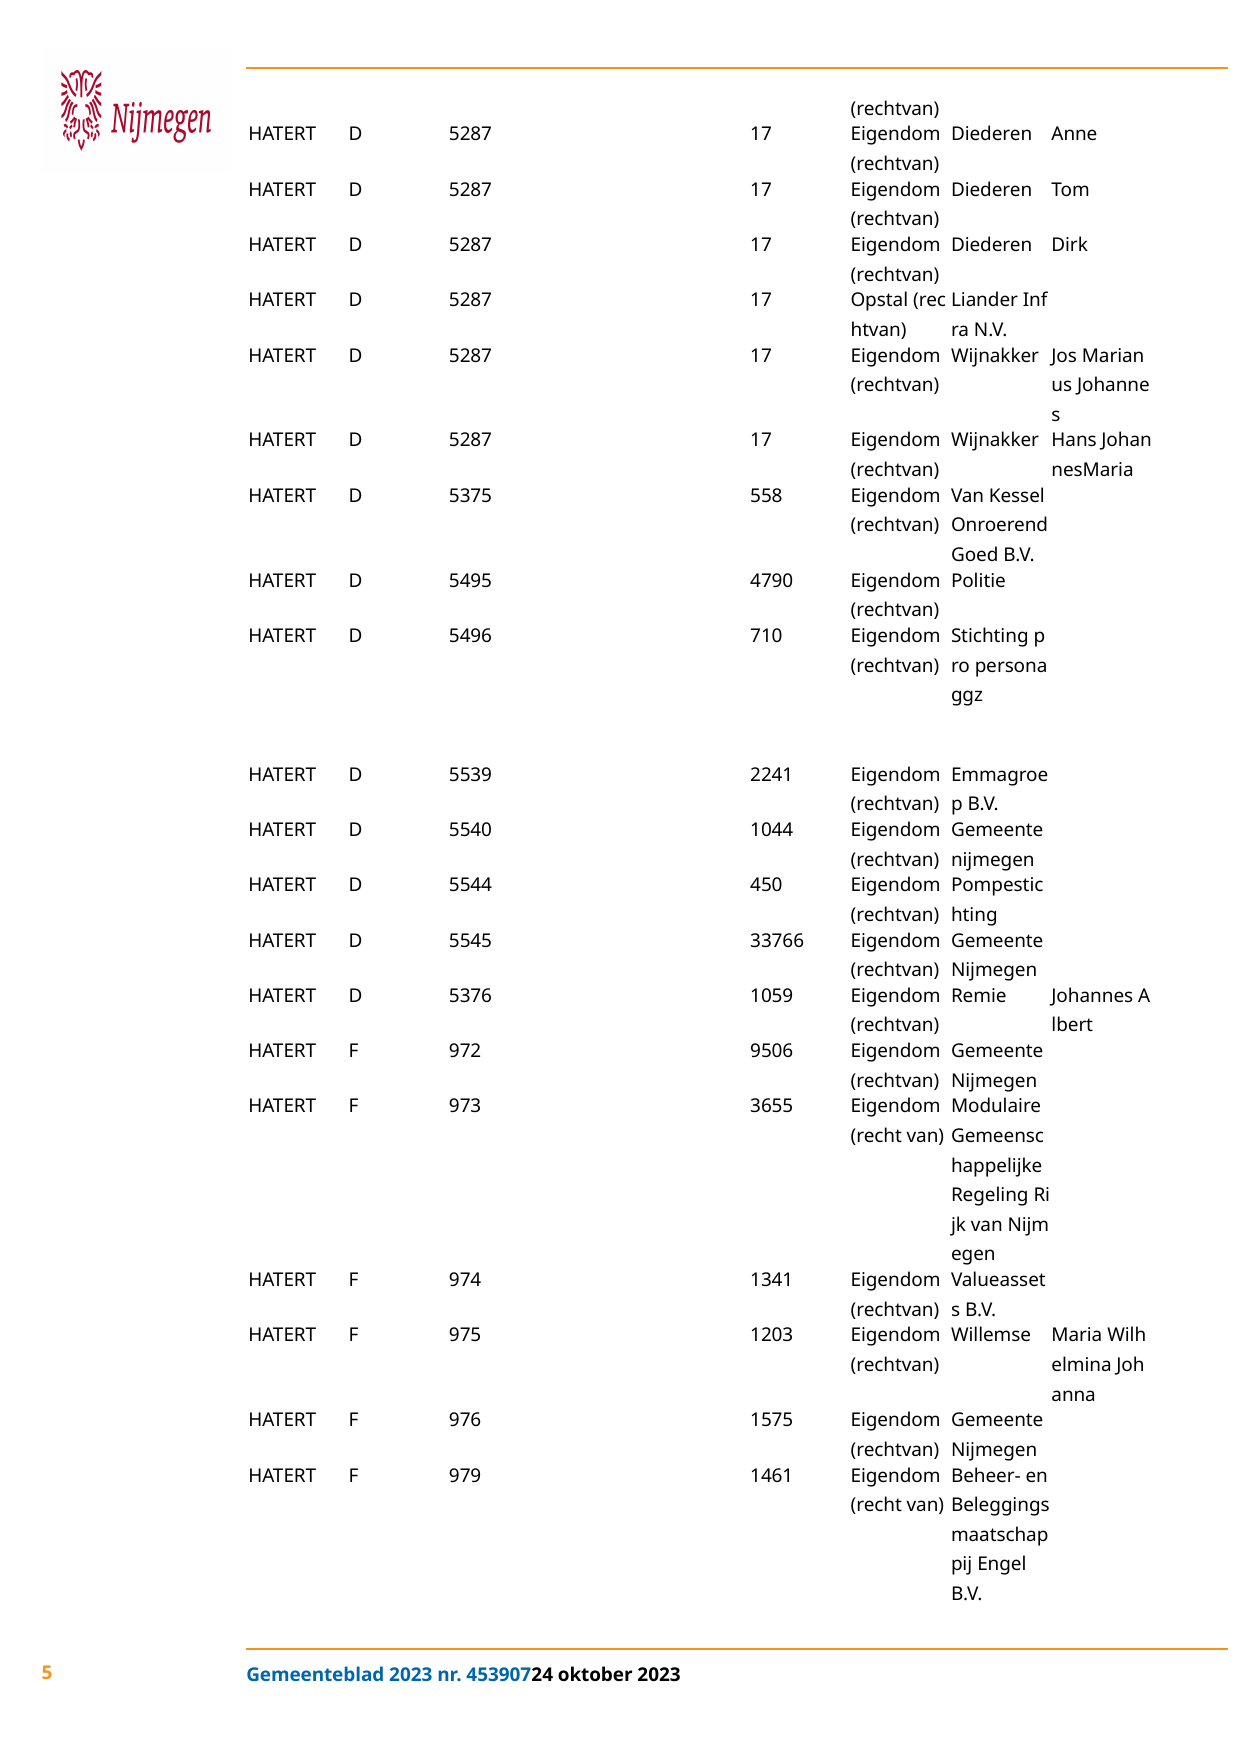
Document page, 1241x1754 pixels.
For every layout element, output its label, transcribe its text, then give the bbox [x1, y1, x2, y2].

table_cell 450 [750, 871, 850, 927]
table_cell [549, 95, 649, 121]
table_cell F [348, 1407, 449, 1462]
table_cell D [348, 816, 449, 871]
table_cell Hans JohannesMaria [1051, 427, 1152, 482]
table_cell 17 [750, 176, 850, 231]
table_cell [1051, 622, 1152, 707]
table_cell [1051, 1407, 1152, 1462]
table_cell 1575 [750, 1407, 850, 1462]
table_cell 975 [449, 1322, 549, 1407]
table_cell Eigendom (rechtvan) [850, 927, 951, 982]
table_cell Eigendom (recht van) [850, 1093, 951, 1266]
table_cell Liander Infra N.V. [951, 286, 1051, 342]
table_cell Eigendom (rechtvan) [850, 1407, 951, 1462]
table_cell [951, 95, 1051, 121]
table_cell 5375 [449, 482, 549, 567]
table_header [549, 761, 649, 816]
table_cell Beheer- en Beleggingsmaatschappij Engel B.V. [951, 1462, 1051, 1606]
table_cell 5287 [449, 121, 549, 176]
table_cell [549, 176, 649, 231]
table_cell D [348, 286, 449, 342]
table_cell Remie [951, 982, 1051, 1037]
table_header [650, 761, 750, 816]
table_cell [1051, 1462, 1152, 1606]
table_cell [1051, 927, 1152, 982]
table_cell F [348, 1322, 449, 1407]
table_cell [650, 927, 750, 982]
picture [41, 47, 231, 172]
table_cell [1051, 1093, 1152, 1266]
table_cell 974 [449, 1266, 549, 1322]
table_cell 1044 [750, 816, 850, 871]
table_cell Valueassets B.V. [951, 1266, 1051, 1322]
table_cell [549, 1093, 649, 1266]
table_cell D [348, 482, 449, 567]
table_cell [348, 95, 449, 121]
table_cell Eigendom (rechtvan) [850, 121, 951, 176]
table_cell [650, 982, 750, 1037]
table_cell HATERT [248, 622, 348, 707]
table_cell HATERT [248, 927, 348, 982]
table_cell HATERT [248, 1462, 348, 1606]
table_cell 5496 [449, 622, 549, 707]
table_cell D [348, 231, 449, 286]
table_cell [1051, 1266, 1152, 1322]
table_cell Pompestichting [951, 871, 1051, 927]
table_cell [449, 95, 549, 121]
table_cell 1203 [750, 1322, 850, 1407]
table_cell Tom [1051, 176, 1152, 231]
table_cell HATERT [248, 231, 348, 286]
table_cell Gemeente Nijmegen [951, 1407, 1051, 1462]
table_cell Wijnakker [951, 427, 1051, 482]
table_cell HATERT [248, 1093, 348, 1266]
table_cell Stichting pro persona ggz [951, 622, 1051, 707]
table_cell HATERT [248, 427, 348, 482]
table_cell [1051, 871, 1152, 927]
table_cell F [348, 1266, 449, 1322]
table_cell HATERT [248, 1322, 348, 1407]
table_cell [650, 567, 750, 622]
table_cell HATERT [248, 1266, 348, 1322]
table_cell [650, 427, 750, 482]
table_cell Politie [951, 567, 1051, 622]
table_cell Van KesselOnroerend Goed B.V. [951, 482, 1051, 567]
table_cell HATERT [248, 816, 348, 871]
table_cell [549, 982, 649, 1037]
table_cell [1051, 482, 1152, 567]
table_cell 5545 [449, 927, 549, 982]
table_header 5539 [449, 761, 549, 816]
table_cell 5287 [449, 231, 549, 286]
table_cell HATERT [248, 871, 348, 927]
table_cell 558 [750, 482, 850, 567]
table_cell Diederen [951, 121, 1051, 176]
table_cell Eigendom (rechtvan) [850, 427, 951, 482]
table_cell [650, 482, 750, 567]
table_cell [650, 95, 750, 121]
table_header [1051, 761, 1152, 816]
table_cell [549, 622, 649, 707]
table_cell [549, 816, 649, 871]
table_cell [650, 622, 750, 707]
table_cell Eigendom (rechtvan) [850, 231, 951, 286]
table_cell [549, 1322, 649, 1407]
table_cell 979 [449, 1462, 549, 1606]
table_cell 973 [449, 1093, 549, 1266]
table_cell [549, 1407, 649, 1462]
table_cell Eigendom (rechtvan) [850, 482, 951, 567]
table_cell Eigendom (rechtvan) [850, 871, 951, 927]
table_cell Opstal (rechtvan) [850, 286, 951, 342]
table_cell [650, 816, 750, 871]
table_cell 17 [750, 231, 850, 286]
table_cell 710 [750, 622, 850, 707]
table_cell Willemse [951, 1322, 1051, 1407]
table_cell [1051, 286, 1152, 342]
table_cell Jos Marianus Johannes [1051, 342, 1152, 427]
table_cell [650, 176, 750, 231]
table_cell Maria Wilhelmina Johanna [1051, 1322, 1152, 1407]
table_cell [549, 231, 649, 286]
table_cell [1051, 1038, 1152, 1093]
table_cell 4790 [750, 567, 850, 622]
table_cell 5287 [449, 176, 549, 231]
table_cell 33766 [750, 927, 850, 982]
table_cell 5540 [449, 816, 549, 871]
table_cell [1051, 95, 1152, 121]
table_cell Eigendom (recht van) [850, 1462, 951, 1606]
table_cell 17 [750, 286, 850, 342]
table_cell D [348, 342, 449, 427]
table_cell [549, 1038, 649, 1093]
table_cell [650, 1462, 750, 1606]
table_cell Diederen [951, 231, 1051, 286]
table_cell Diederen [951, 176, 1051, 231]
table_cell D [348, 982, 449, 1037]
table_cell [650, 1038, 750, 1093]
table_header Emmagroep B.V. [951, 761, 1051, 816]
table_cell [750, 95, 850, 121]
table_cell Eigendom (rechtvan) [850, 176, 951, 231]
table_header 2241 [750, 761, 850, 816]
table_cell 1059 [750, 982, 850, 1037]
table_cell HATERT [248, 1407, 348, 1462]
table_cell HATERT [248, 286, 348, 342]
table_cell Eigendom (rechtvan) [850, 982, 951, 1037]
table_cell [650, 1407, 750, 1462]
table_cell [549, 427, 649, 482]
table_cell [549, 871, 649, 927]
table_cell Eigendom (rechtvan) [850, 1266, 951, 1322]
table_cell D [348, 622, 449, 707]
table_cell [549, 1462, 649, 1606]
table_cell 9506 [750, 1038, 850, 1093]
table_cell F [348, 1093, 449, 1266]
table_cell HATERT [248, 982, 348, 1037]
table_cell [549, 482, 649, 567]
table_cell [650, 871, 750, 927]
table_cell [650, 1093, 750, 1266]
table_cell HATERT [248, 342, 348, 427]
table_cell [1051, 567, 1152, 622]
table_cell 3655 [750, 1093, 850, 1266]
table_cell F [348, 1038, 449, 1093]
table_cell [248, 95, 348, 121]
table_cell HATERT [248, 1038, 348, 1093]
table_cell Eigendom (rechtvan) [850, 342, 951, 427]
table_cell HATERT [248, 176, 348, 231]
table_cell 976 [449, 1407, 549, 1462]
table_cell D [348, 871, 449, 927]
table_cell [549, 286, 649, 342]
table_cell D [348, 176, 449, 231]
table_cell [549, 121, 649, 176]
table_header D [348, 761, 449, 816]
table_cell HATERT [248, 482, 348, 567]
table_cell [650, 231, 750, 286]
table_cell 5544 [449, 871, 549, 927]
table_cell 17 [750, 427, 850, 482]
table_cell 972 [449, 1038, 549, 1093]
table_cell [1051, 816, 1152, 871]
table_cell 5376 [449, 982, 549, 1037]
table_cell D [348, 567, 449, 622]
table_cell (rechtvan) [850, 95, 951, 121]
table_cell Eigendom (rechtvan) [850, 567, 951, 622]
table_cell Gemeente nijmegen [951, 816, 1051, 871]
table_cell Eigendom (rechtvan) [850, 622, 951, 707]
table_header HATERT [248, 761, 348, 816]
table_cell Gemeente Nijmegen [951, 927, 1051, 982]
table_cell Gemeente Nijmegen [951, 1038, 1051, 1093]
table_cell Wijnakker [951, 342, 1051, 427]
table_cell Eigendom (rechtvan) [850, 1322, 951, 1407]
table_cell Anne [1051, 121, 1152, 176]
table_cell [549, 342, 649, 427]
table_cell 17 [750, 121, 850, 176]
table_cell [650, 1266, 750, 1322]
table_cell [549, 567, 649, 622]
table_cell HATERT [248, 121, 348, 176]
table_cell [650, 342, 750, 427]
table_cell Eigendom (rechtvan) [850, 816, 951, 871]
table_cell [549, 927, 649, 982]
table_cell 5287 [449, 427, 549, 482]
table_cell D [348, 121, 449, 176]
table_cell D [348, 427, 449, 482]
table_cell 17 [750, 342, 850, 427]
table_cell [650, 121, 750, 176]
table_cell Johannes Albert [1051, 982, 1152, 1037]
table_cell Eigendom (rechtvan) [850, 1038, 951, 1093]
table_cell 5287 [449, 286, 549, 342]
table_cell [650, 1322, 750, 1407]
table_header Eigendom (rechtvan) [850, 761, 951, 816]
table_cell Modulaire Gemeenschappelijke Regeling Rijk van Nijmegen [951, 1093, 1051, 1266]
table_cell 5287 [449, 342, 549, 427]
table_cell 1341 [750, 1266, 850, 1322]
table_cell HATERT [248, 567, 348, 622]
table_cell Dirk [1051, 231, 1152, 286]
table_cell 1461 [750, 1462, 850, 1606]
table_cell [650, 286, 750, 342]
table_cell D [348, 927, 449, 982]
table_cell [549, 1266, 649, 1322]
table_cell 5495 [449, 567, 549, 622]
table_cell F [348, 1462, 449, 1606]
